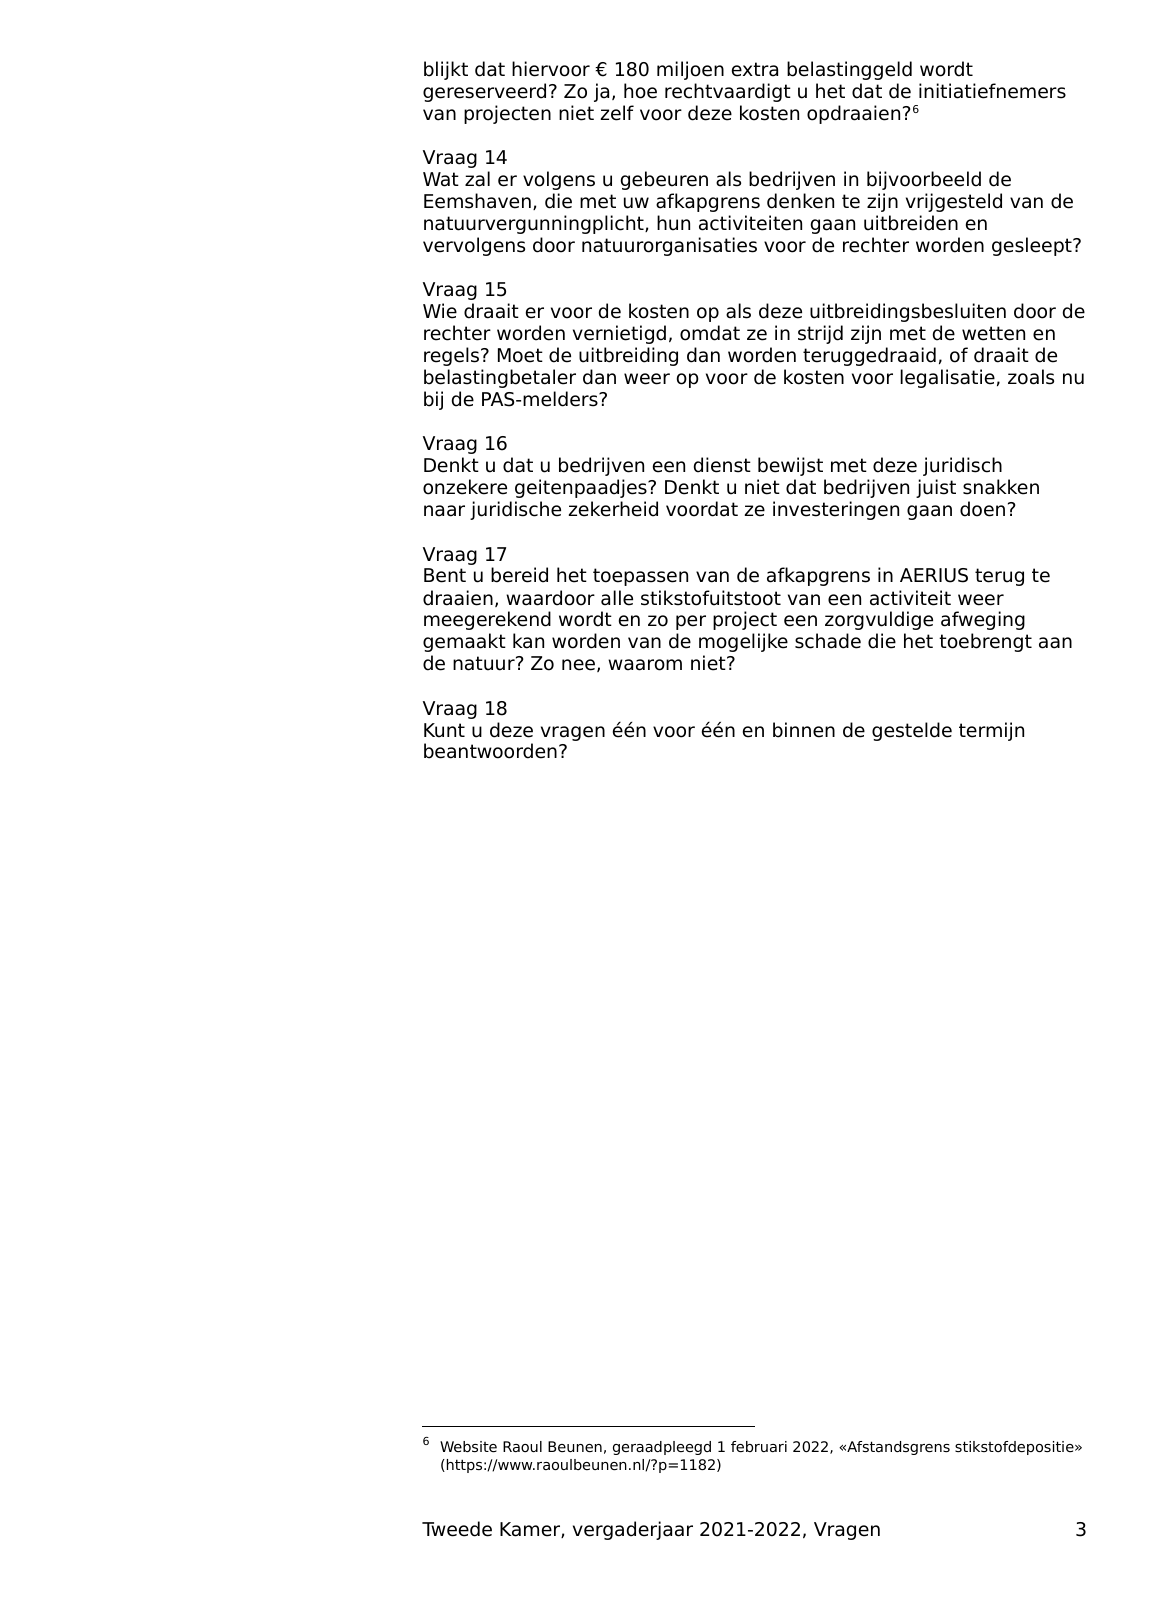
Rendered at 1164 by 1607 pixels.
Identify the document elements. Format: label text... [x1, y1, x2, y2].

text Denkt u dat u bedrijven een dienst bewijst met deze juridisch onzekere geitenpaadjes? Denkt u niet dat bedrijven juist snakken naar juridische zekerheid voordat ze investeringen gaan doen? [422, 455, 1087, 521]
text Wat zal er volgens u gebeuren als bedrijven in bijvoorbeeld de Eemshaven, die met uw afkapgrens denken te zijn vrijgesteld van de natuurvergunningplicht, hun activiteiten gaan uitbreiden en vervolgens door natuurorganisaties voor de rechter worden gesleept? [422, 169, 1087, 257]
text blijkt dat hiervoor € 180 miljoen extra belastinggeld wordt gereserveerd? Zo ja, hoe rechtvaardigt u het dat de initiatiefnemers van projecten niet zelf voor deze kosten opdraaien? [422, 59, 1087, 125]
text Vraag 14 [422, 147, 1087, 169]
text Bent u bereid het toepassen van de afkapgrens in AERIUS terug te draaien, waardoor alle stikstofuitstoot van een activiteit weer meegerekend wordt en zo per project een zorgvuldige afweging gemaakt kan worden van de mogelijke schade die het toebrengt aan de natuur? Zo nee, waarom niet? [422, 565, 1087, 675]
text Kunt u deze vragen één voor één en binnen de gestelde termijn beantwoorden? [422, 719, 1087, 763]
text Wie draait er voor de kosten op als deze uitbreidingsbesluiten door de rechter worden vernietigd, omdat ze in strijd zijn met de wetten en regels? Moet de uitbreiding dan worden teruggedraaid, of draait de belastingbetaler dan weer op voor de kosten voor legalisatie, zoals nu bij de PAS-melders? [422, 301, 1087, 411]
text Vraag 16 [422, 433, 1087, 455]
text Vraag 17 [422, 543, 1087, 565]
text Vraag 15 [422, 279, 1087, 301]
text Website Raoul Beunen, geraadpleegd 1 februari 2022, «Afstandsgrens stikstofdepositie» (https://www.raoulbeunen.nl/?p=1182) [422, 1435, 1087, 1474]
text Vraag 18 [422, 697, 1087, 719]
